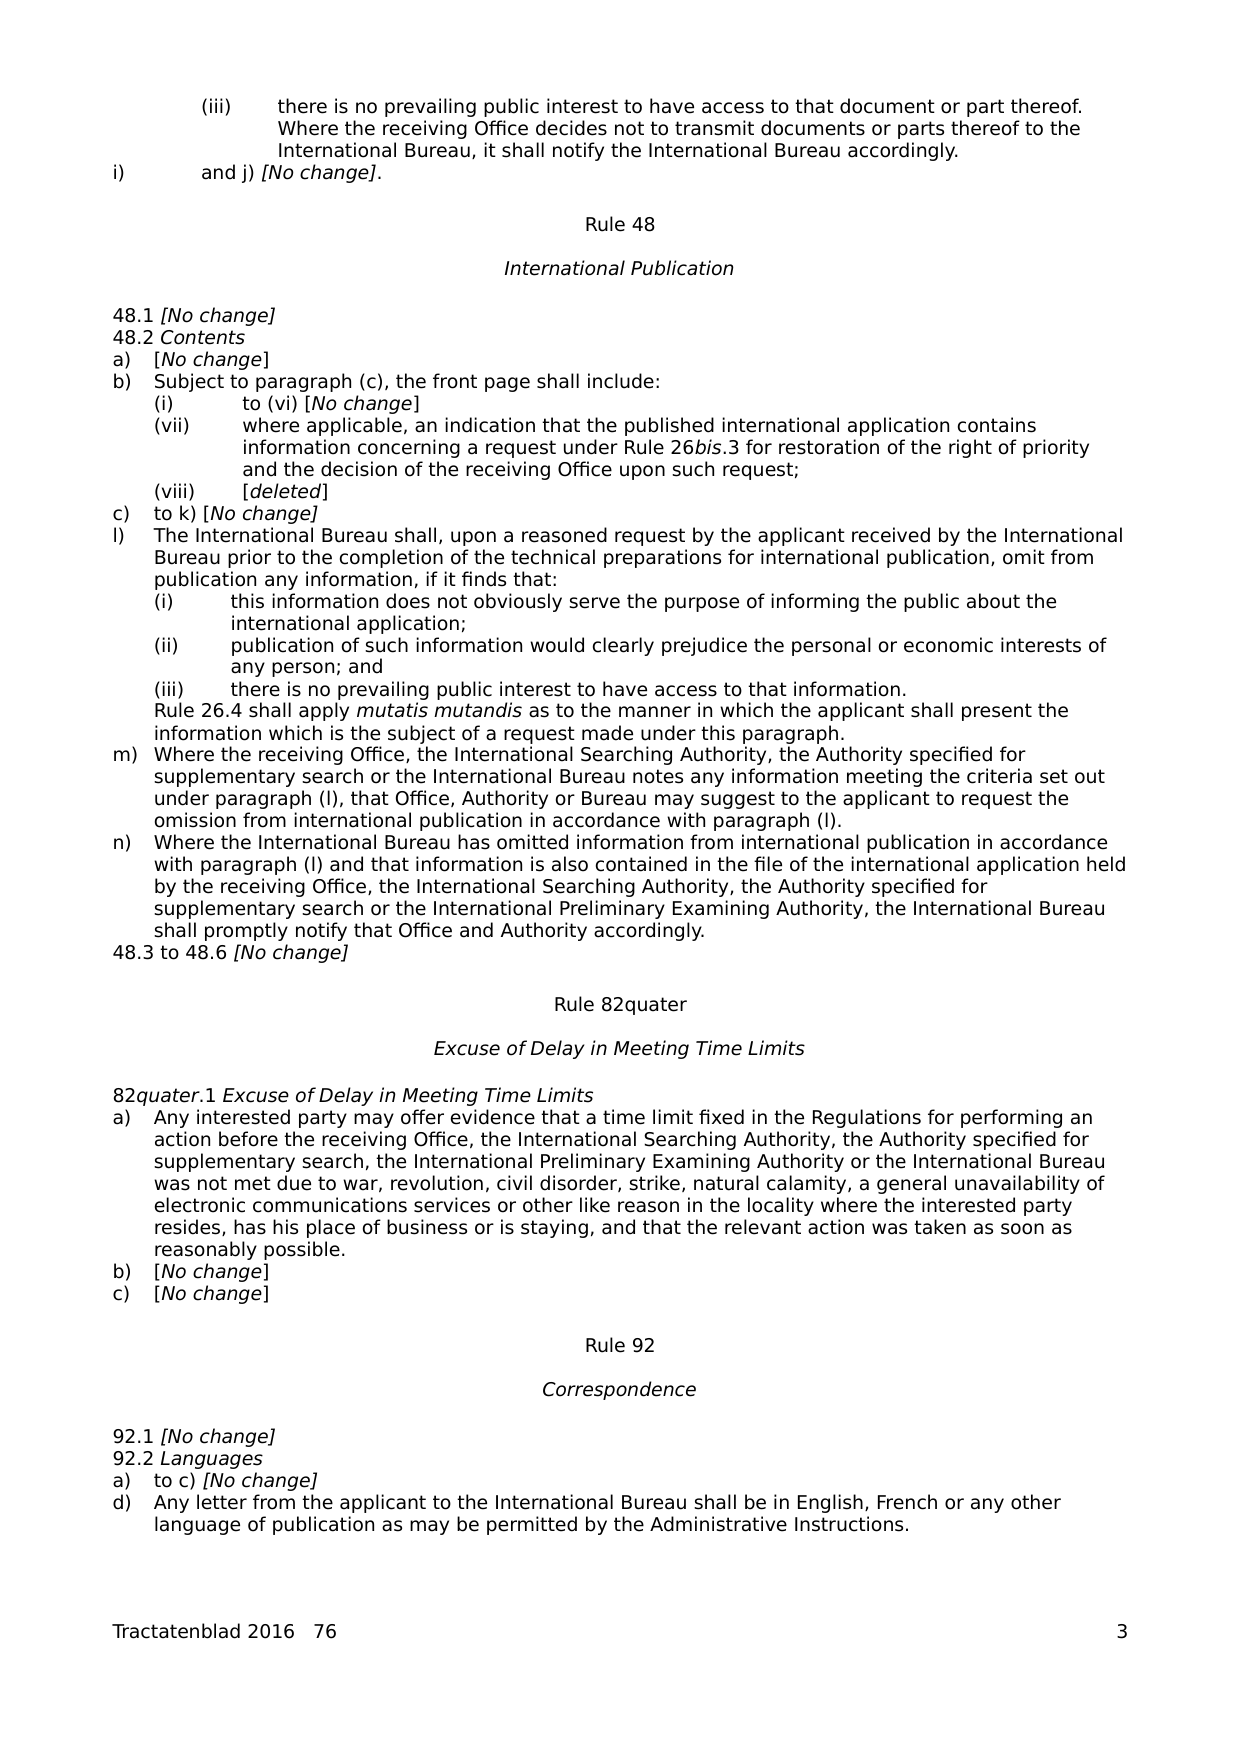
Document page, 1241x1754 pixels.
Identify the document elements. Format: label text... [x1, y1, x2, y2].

text a) to c) [No change] [112, 1470, 1128, 1492]
text b) [No change] [112, 1261, 1128, 1283]
text (i) this information does not obviously serve the purpose of informing the public about the international application; [153, 591, 1128, 634]
text Rule 26.4 shall apply mutatis mutandis as to the manner in which the applicant shall present the information which is the subject of a request made under this paragraph. [153, 700, 1128, 744]
text Where the receiving Office decides not to transmit documents or parts thereof to the International Bureau, it shall notify the International Bureau accordingly. [277, 118, 1128, 162]
text b) Subject to paragraph (c), the front page shall include: [112, 371, 1128, 393]
text (iii) there is no prevailing public interest to have access to that document or part thereof. [201, 96, 1128, 118]
text c) [No change] [112, 1283, 1128, 1305]
text 92.1 [No change] [112, 1426, 1128, 1448]
text 82quater.1 Excuse of Delay in Meeting Time Limits [112, 1085, 1128, 1107]
text (vii) where applicable, an indication that the published international application contains information concerning a request under Rule 26bis.3 for restoration of the right of priority and the decision of the receiving Office upon such request; [153, 415, 1128, 481]
subtitle Rule 82quater Excuse of Delay in Meeting Time Limits [112, 994, 1128, 1060]
text c) to k) [No change] [112, 503, 1128, 524]
text l) The International Bureau shall, upon a reasoned request by the applicant received by the International Bureau prior to the completion of the technical preparations for international publication, omit from publication any information, if it finds that: [112, 524, 1128, 591]
text 48.1 [No change] [112, 305, 1128, 327]
text 92.2 Languages [112, 1448, 1128, 1470]
text i) and j) [No change]. [112, 162, 1128, 184]
text (iii) there is no prevailing public interest to have access to that information. [153, 678, 1128, 700]
text a) Any interested party may offer evidence that a time limit fixed in the Regulations for performing an action before the receiving Office, the International Searching Authority, the Authority specified for supplementary search, the International Preliminary Examining Authority or the International Bureau was not met due to war, revolution, civil disorder, strike, natural calamity, a general unavailability of electronic communications services or other like reason in the locality where the interested party resides, has his place of business or is staying, and that the relevant action was taken as soon as reasonably possible. [112, 1107, 1128, 1261]
text a) [No change] [112, 349, 1128, 371]
text (ii) publication of such information would clearly prejudice the personal or economic interests of any person; and [153, 634, 1128, 678]
text 48.2 Contents [112, 327, 1128, 349]
text (i) to (vi) [No change] [153, 393, 1128, 415]
text m) Where the receiving Office, the International Searching Authority, the Authority specified for supplementary search or the International Bureau notes any information meeting the criteria set out under paragraph (l), that Office, Authority or Bureau may suggest to the applicant to request the omission from international publication in accordance with paragraph (l). [112, 744, 1128, 832]
text n) Where the International Bureau has omitted information from international publication in accordance with paragraph (l) and that information is also contained in the file of the international application held by the receiving Office, the International Searching Authority, the Authority specified for supplementary search or the International Preliminary Examining Authority, the International Bureau shall promptly notify that Office and Authority accordingly. [112, 832, 1128, 942]
text (viii) [deleted] [153, 481, 1128, 503]
subtitle Rule 48 International Publication [112, 214, 1128, 280]
subtitle Rule 92 Correspondence [112, 1335, 1128, 1401]
text 48.3 to 48.6 [No change] [112, 942, 1128, 964]
text d) Any letter from the applicant to the International Bureau shall be in English, French or any other language of publication as may be permitted by the Administrative Instructions. [112, 1492, 1128, 1536]
